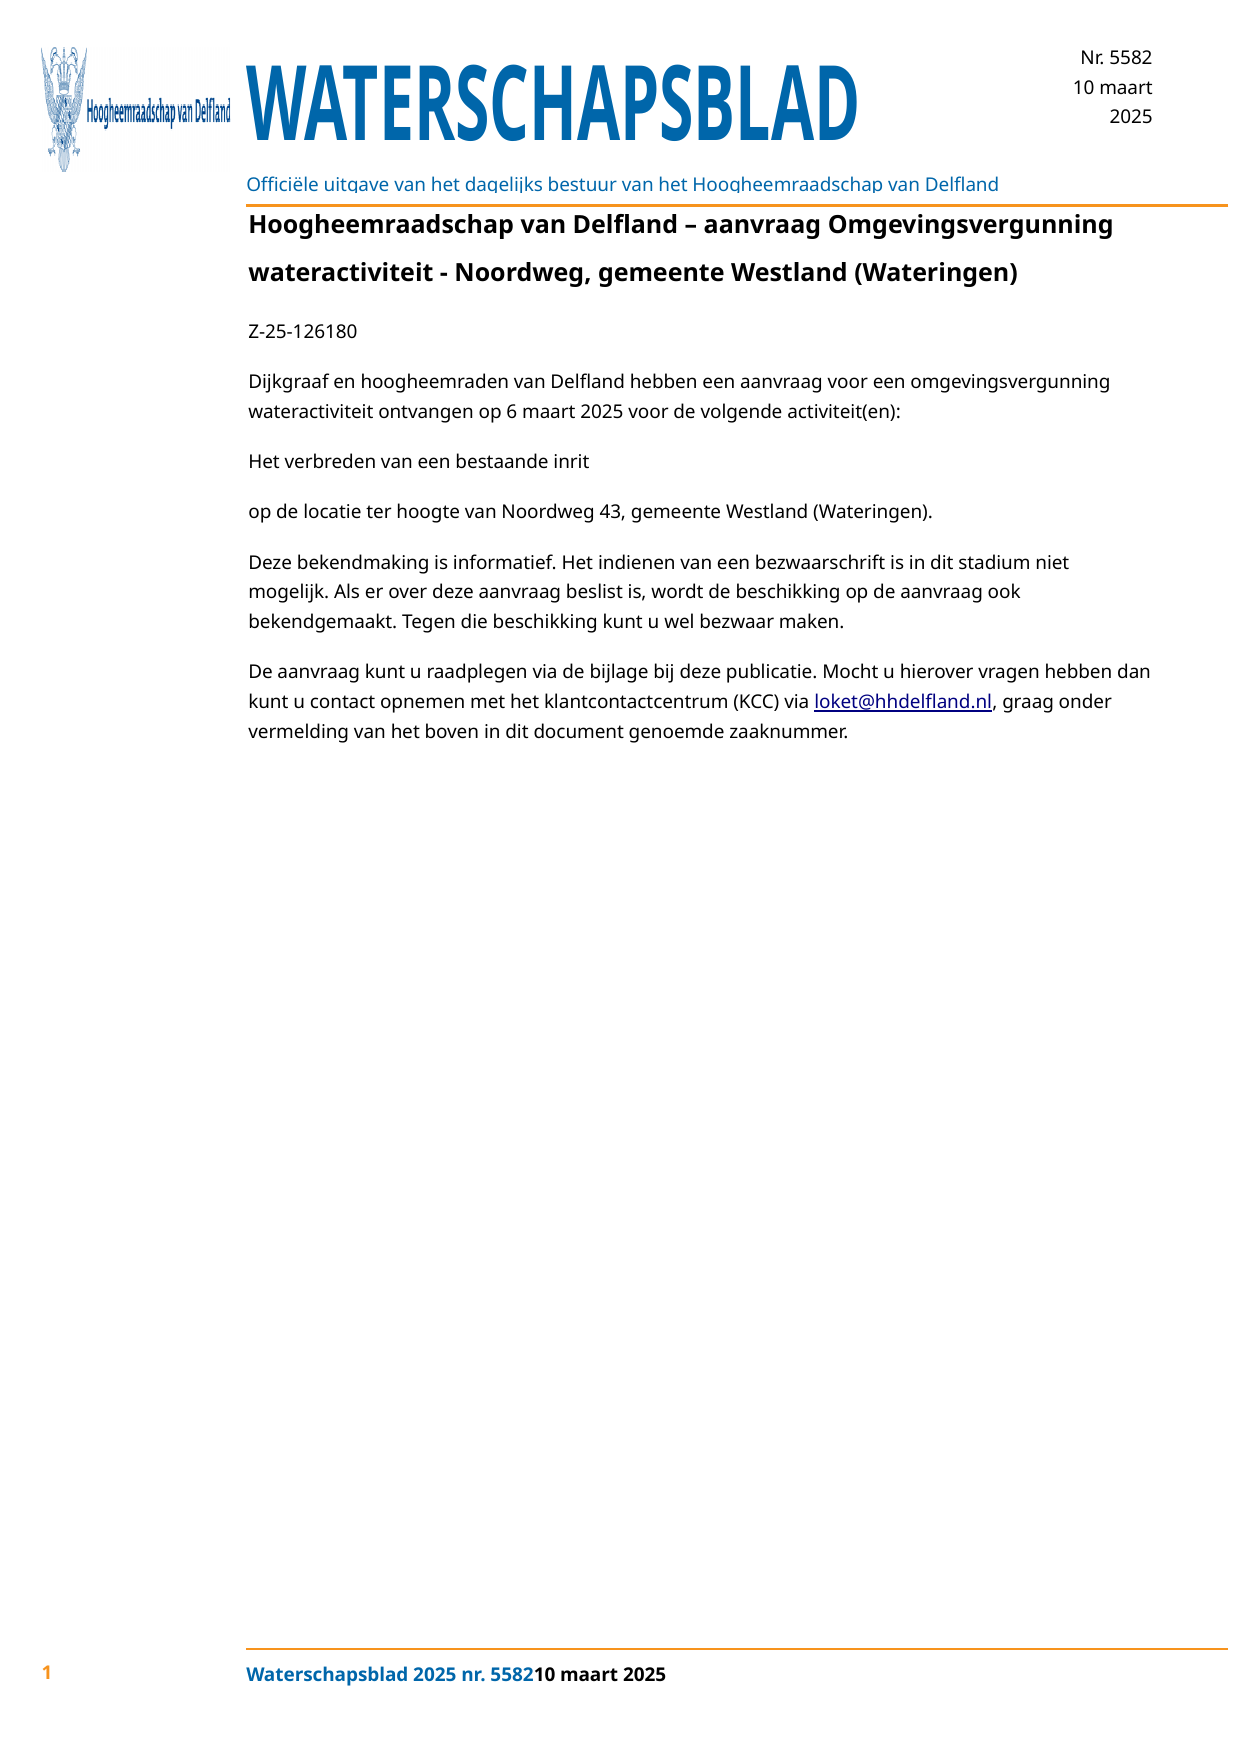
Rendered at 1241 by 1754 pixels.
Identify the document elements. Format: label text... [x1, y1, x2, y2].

text De aanvraag kunt u raadplegen via de bijlage bij deze publicatie. Mocht u hierover vragen hebben dan kunt u contact opnemen met het klantcontactcentrum (KCC) via loket@hhdelfland.nl, graag onder vermelding van het boven in dit document genoemde zaaknummer. [248, 659, 1152, 744]
text Dijkgraaf en hoogheemraden van Delfland hebben een aanvraag voor een omgevingsvergunning wateractiviteit ontvangen op 6 maart 2025 voor de volgende activiteit(en): [248, 368, 1152, 424]
text Deze bekendmaking is informatief. Het indienen van een bezwaarschrift is in dit stadium niet mogelijk. Als er over deze aanvraag beslist is, wordt de beschikking op de aanvraag ook bekendgemaakt. Tegen die beschikking kunt u wel bezwaar maken. [248, 549, 1152, 634]
text Hoogheemraadschap van Delfland – aanvraag Omgevingsvergunning wateractiviteit - Noordweg, gemeente Westland (Wateringen) [248, 207, 1152, 288]
text op de locatie ter hoogte van Noordweg 43, gemeente Westland (Wateringen). [248, 499, 1152, 524]
text Het verbreden van een bestaande inrit [248, 448, 1152, 474]
text Z-25-126180 [248, 318, 1152, 344]
picture [41, 47, 231, 172]
